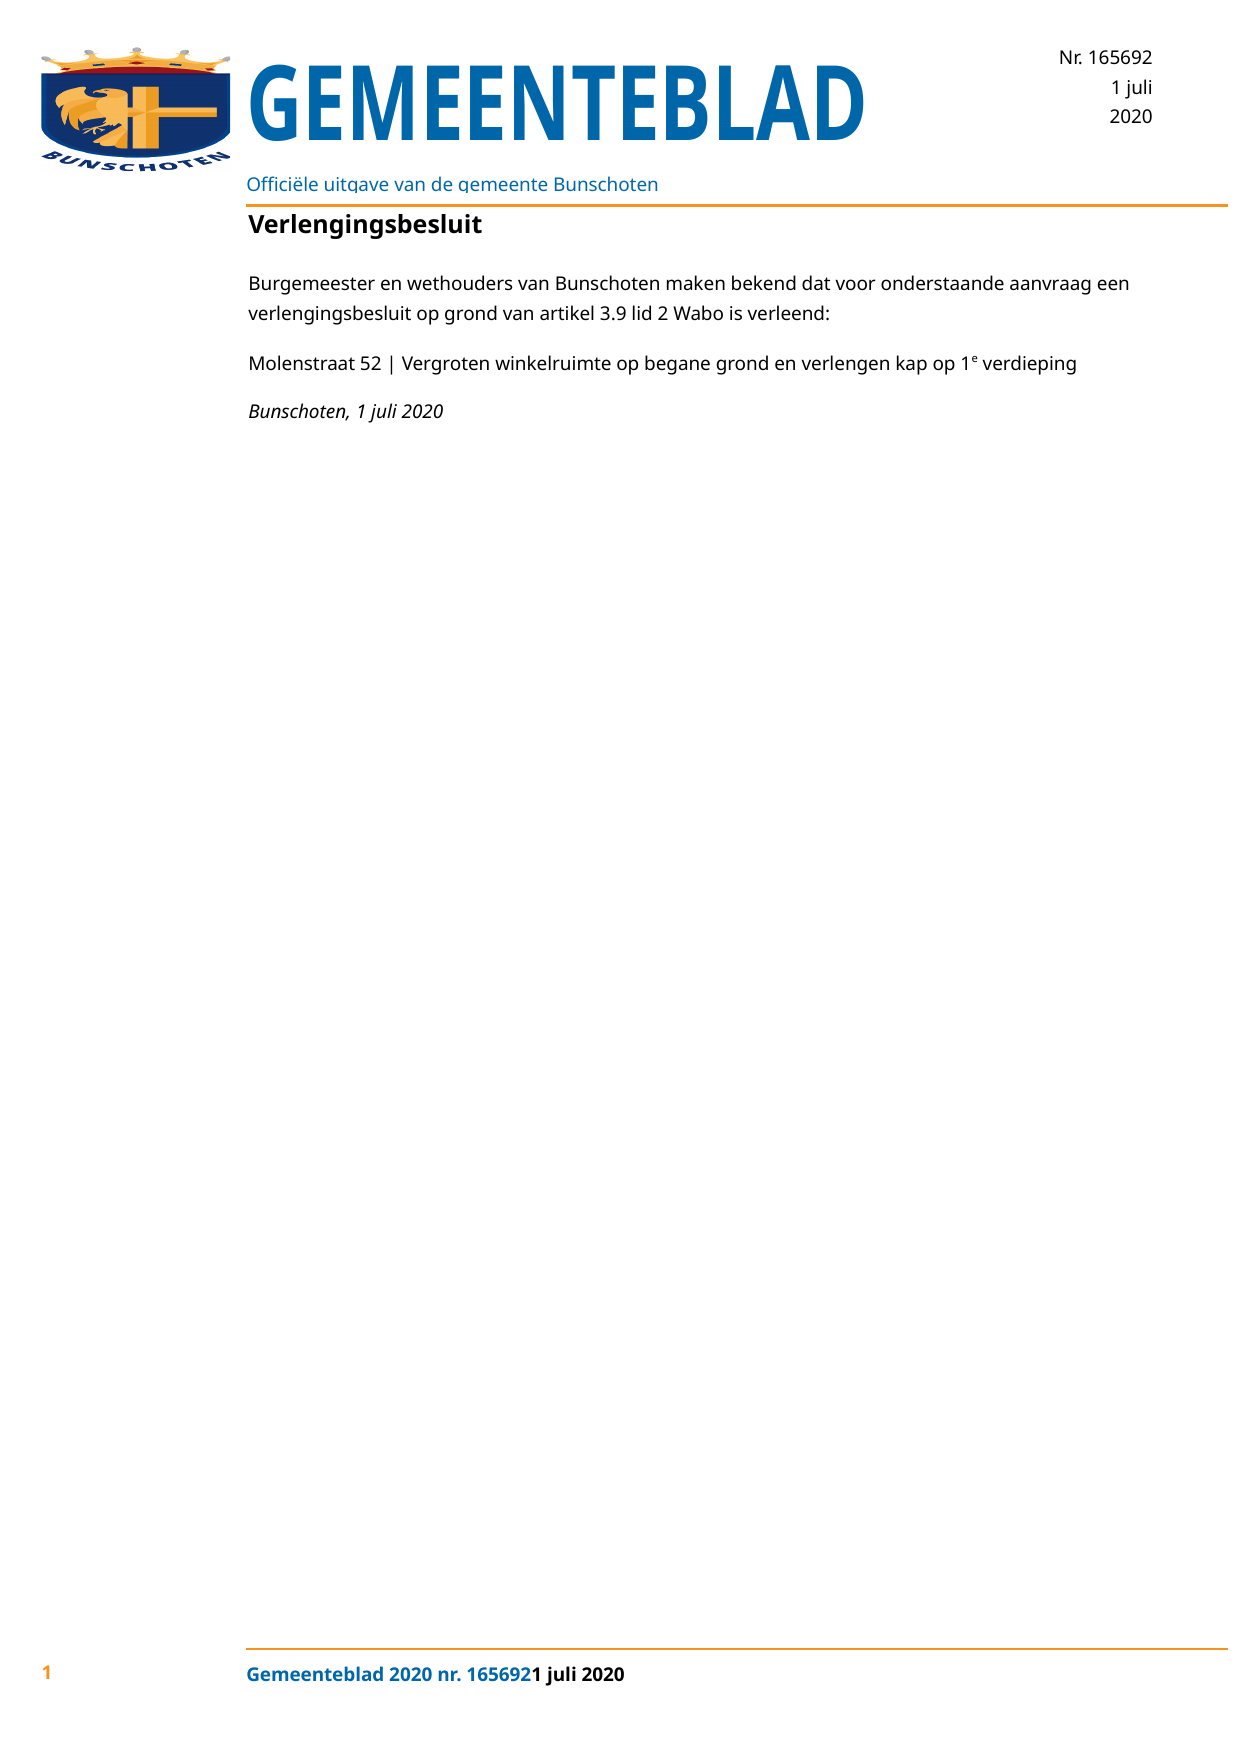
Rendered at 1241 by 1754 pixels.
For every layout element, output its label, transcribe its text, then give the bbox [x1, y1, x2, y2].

picture [41, 47, 231, 172]
text Verlengingsbesluit [248, 207, 1152, 241]
text Bunschoten, 1 juli 2020 [248, 398, 1152, 424]
text Burgemeester en wethouders van Bunschoten maken bekend dat voor onderstaande aanvraag een verlengingsbesluit op grond van artikel 3.9 lid 2 Wabo is verleend: [248, 270, 1152, 326]
text Molenstraat 52 | Vergroten winkelruimte op begane grond en verlengen kap op 1e verdieping [248, 350, 1152, 376]
